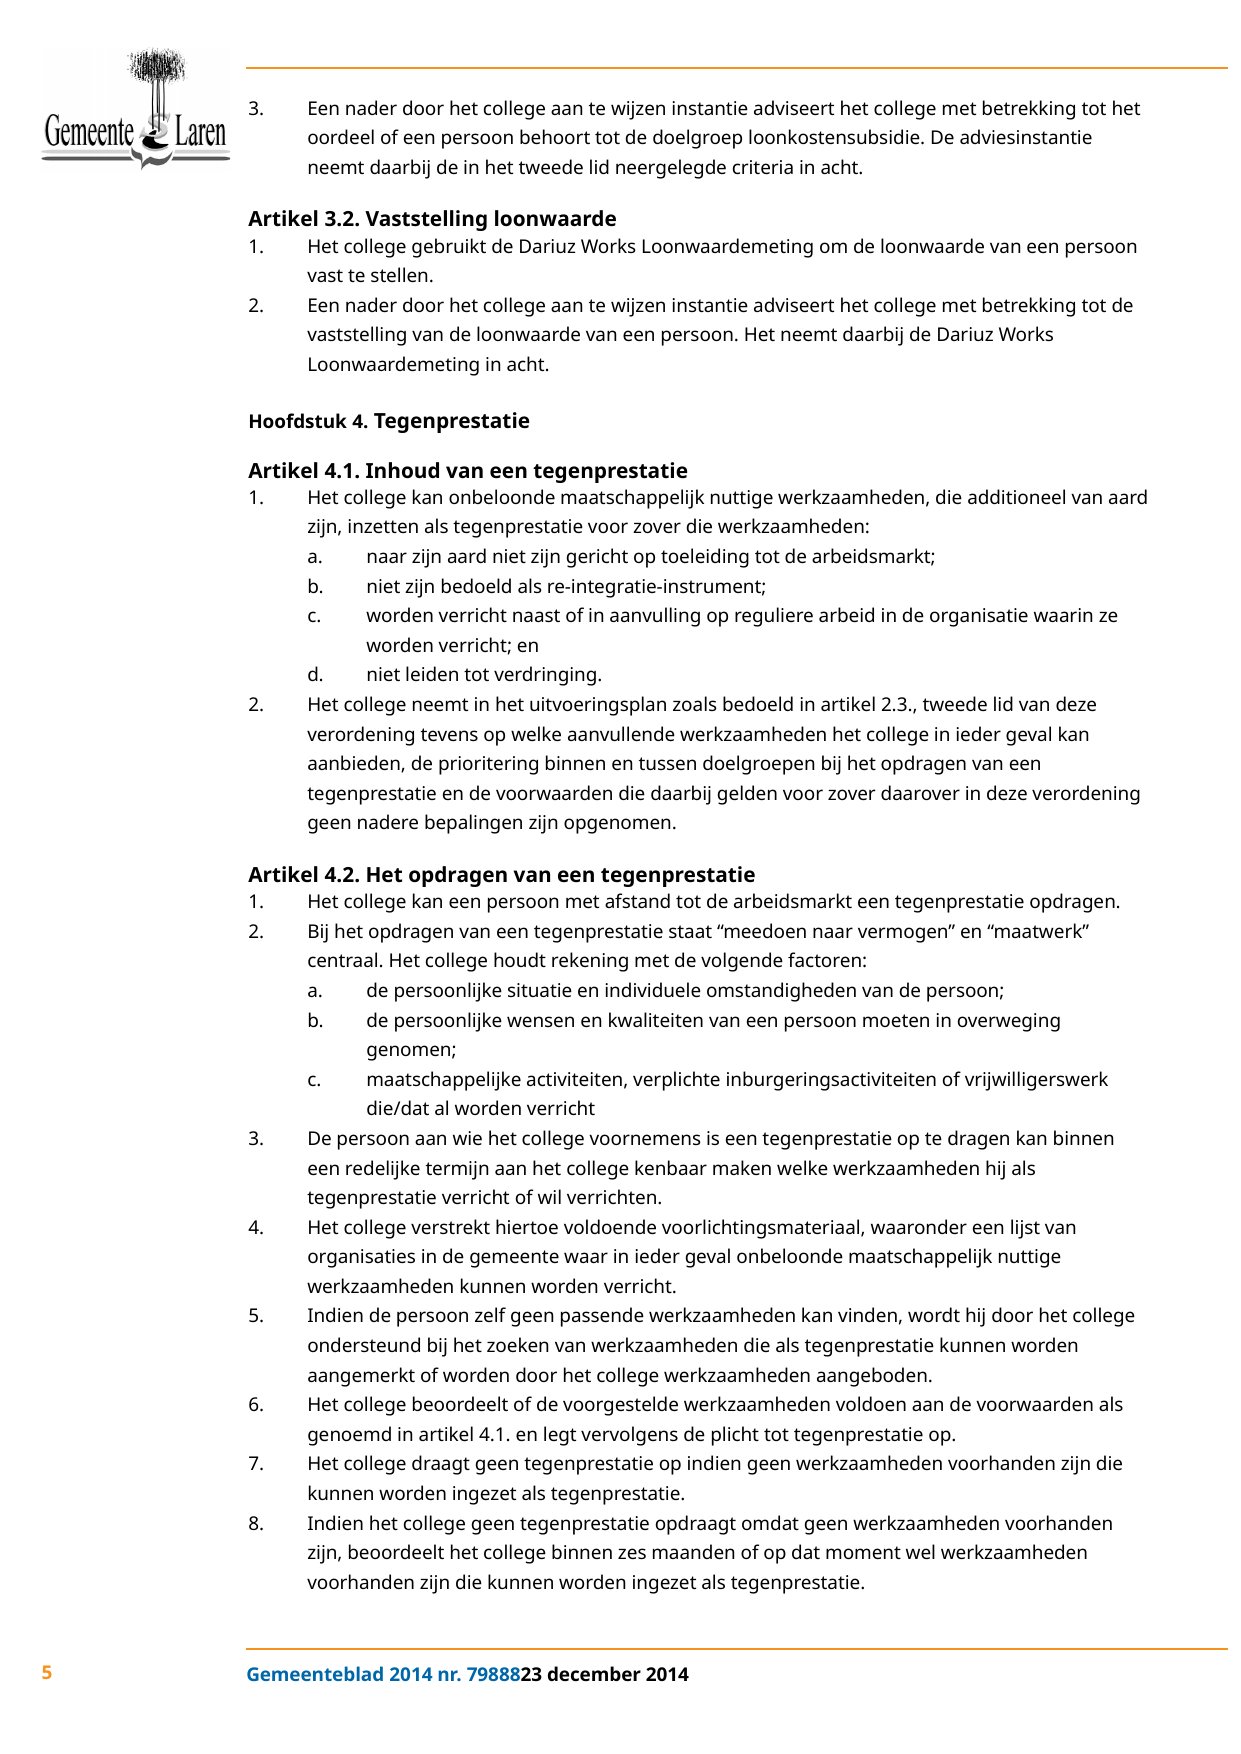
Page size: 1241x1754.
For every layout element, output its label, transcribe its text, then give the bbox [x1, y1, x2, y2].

list maatschappelijke activiteiten, verplichte inburgeringsactiviteiten of vrijwilligerswerk die/dat al worden verricht [307, 1066, 1152, 1121]
text Artikel 4.2. Het opdragen van een tegenprestatie [248, 860, 1152, 888]
text Hoofdstuk 4. Tegenprestatie [248, 406, 1152, 435]
list Het college gebruikt de Dariuz Works Loonwaardemeting om de loonwaarde van een persoon vast te stellen. [248, 233, 1152, 288]
list niet leiden tot verdringing. [307, 662, 1152, 687]
list Het college draagt geen tegenprestatie op indien geen werkzaamheden voorhanden zijn die kunnen worden ingezet als tegenprestatie. [248, 1451, 1152, 1506]
list Het college kan onbeloonde maatschappelijk nuttige werkzaamheden, die additioneel van aard zijn, inzetten als tegenprestatie voor zover die werkzaamheden: [248, 484, 1152, 539]
text Artikel 3.2. Vaststelling loonwaarde [248, 204, 1152, 233]
list Bij het opdragen van een tegenprestatie staat “meedoen naar vermogen” en “maatwerk” centraal. Het college houdt rekening met de volgende factoren: [248, 918, 1152, 973]
list Het college verstrekt hiertoe voldoende voorlichtingsmateriaal, waaronder een lijst van organisaties in de gemeente waar in ieder geval onbeloonde maatschappelijk nuttige werkzaamheden kunnen worden verricht. [248, 1214, 1152, 1299]
list Indien de persoon zelf geen passende werkzaamheden kan vinden, wordt hij door het college ondersteund bij het zoeken van werkzaamheden die als tegenprestatie kunnen worden aangemerkt of worden door het college werkzaamheden aangeboden. [248, 1303, 1152, 1387]
picture [41, 47, 231, 172]
list Een nader door het college aan te wijzen instantie adviseert het college met betrekking tot het oordeel of een persoon behoort tot de doelgroep loonkostensubsidie. De adviesinstantie neemt daarbij de in het tweede lid neergelegde criteria in acht. [248, 95, 1152, 180]
list niet zijn bedoeld als re-integratie-instrument; [307, 573, 1152, 599]
list de persoonlijke wensen en kwaliteiten van een persoon moeten in overweging genomen; [307, 1007, 1152, 1062]
list Het college neemt in het uitvoeringsplan zoals bedoeld in artikel 2.3., tweede lid van deze verordening tevens op welke aanvullende werkzaamheden het college in ieder geval kan aanbieden, de prioritering binnen en tussen doelgroepen bij het opdragen van een tegenprestatie en de voorwaarden die daarbij gelden voor zover daarover in deze verordening geen nadere bepalingen zijn opgenomen. [248, 691, 1152, 835]
list worden verricht naast of in aanvulling op reguliere arbeid in de organisatie waarin ze worden verricht; en [307, 602, 1152, 658]
list naar zijn aard niet zijn gericht op toeleiding tot de arbeidsmarkt; [307, 543, 1152, 569]
list Het college beoordeelt of de voorgestelde werkzaamheden voldoen aan de voorwaarden als genoemd in artikel 4.1. en legt vervolgens de plicht tot tegenprestatie op. [248, 1391, 1152, 1447]
list De persoon aan wie het college voornemens is een tegenprestatie op te dragen kan binnen een redelijke termijn aan het college kenbaar maken welke werkzaamheden hij als tegenprestatie verricht of wil verrichten. [248, 1125, 1152, 1210]
text Artikel 4.1. Inhoud van een tegenprestatie [248, 456, 1152, 484]
list Het college kan een persoon met afstand tot de arbeidsmarkt een tegenprestatie opdragen. [248, 888, 1152, 914]
list Indien het college geen tegenprestatie opdraagt omdat geen werkzaamheden voorhanden zijn, beoordeelt het college binnen zes maanden of op dat moment wel werkzaamheden voorhanden zijn die kunnen worden ingezet als tegenprestatie. [248, 1510, 1152, 1594]
list de persoonlijke situatie en individuele omstandigheden van de persoon; [307, 977, 1152, 1003]
list Een nader door het college aan te wijzen instantie adviseert het college met betrekking tot de vaststelling van de loonwaarde van een persoon. Het neemt daarbij de Dariuz Works Loonwaardemeting in acht. [248, 292, 1152, 377]
